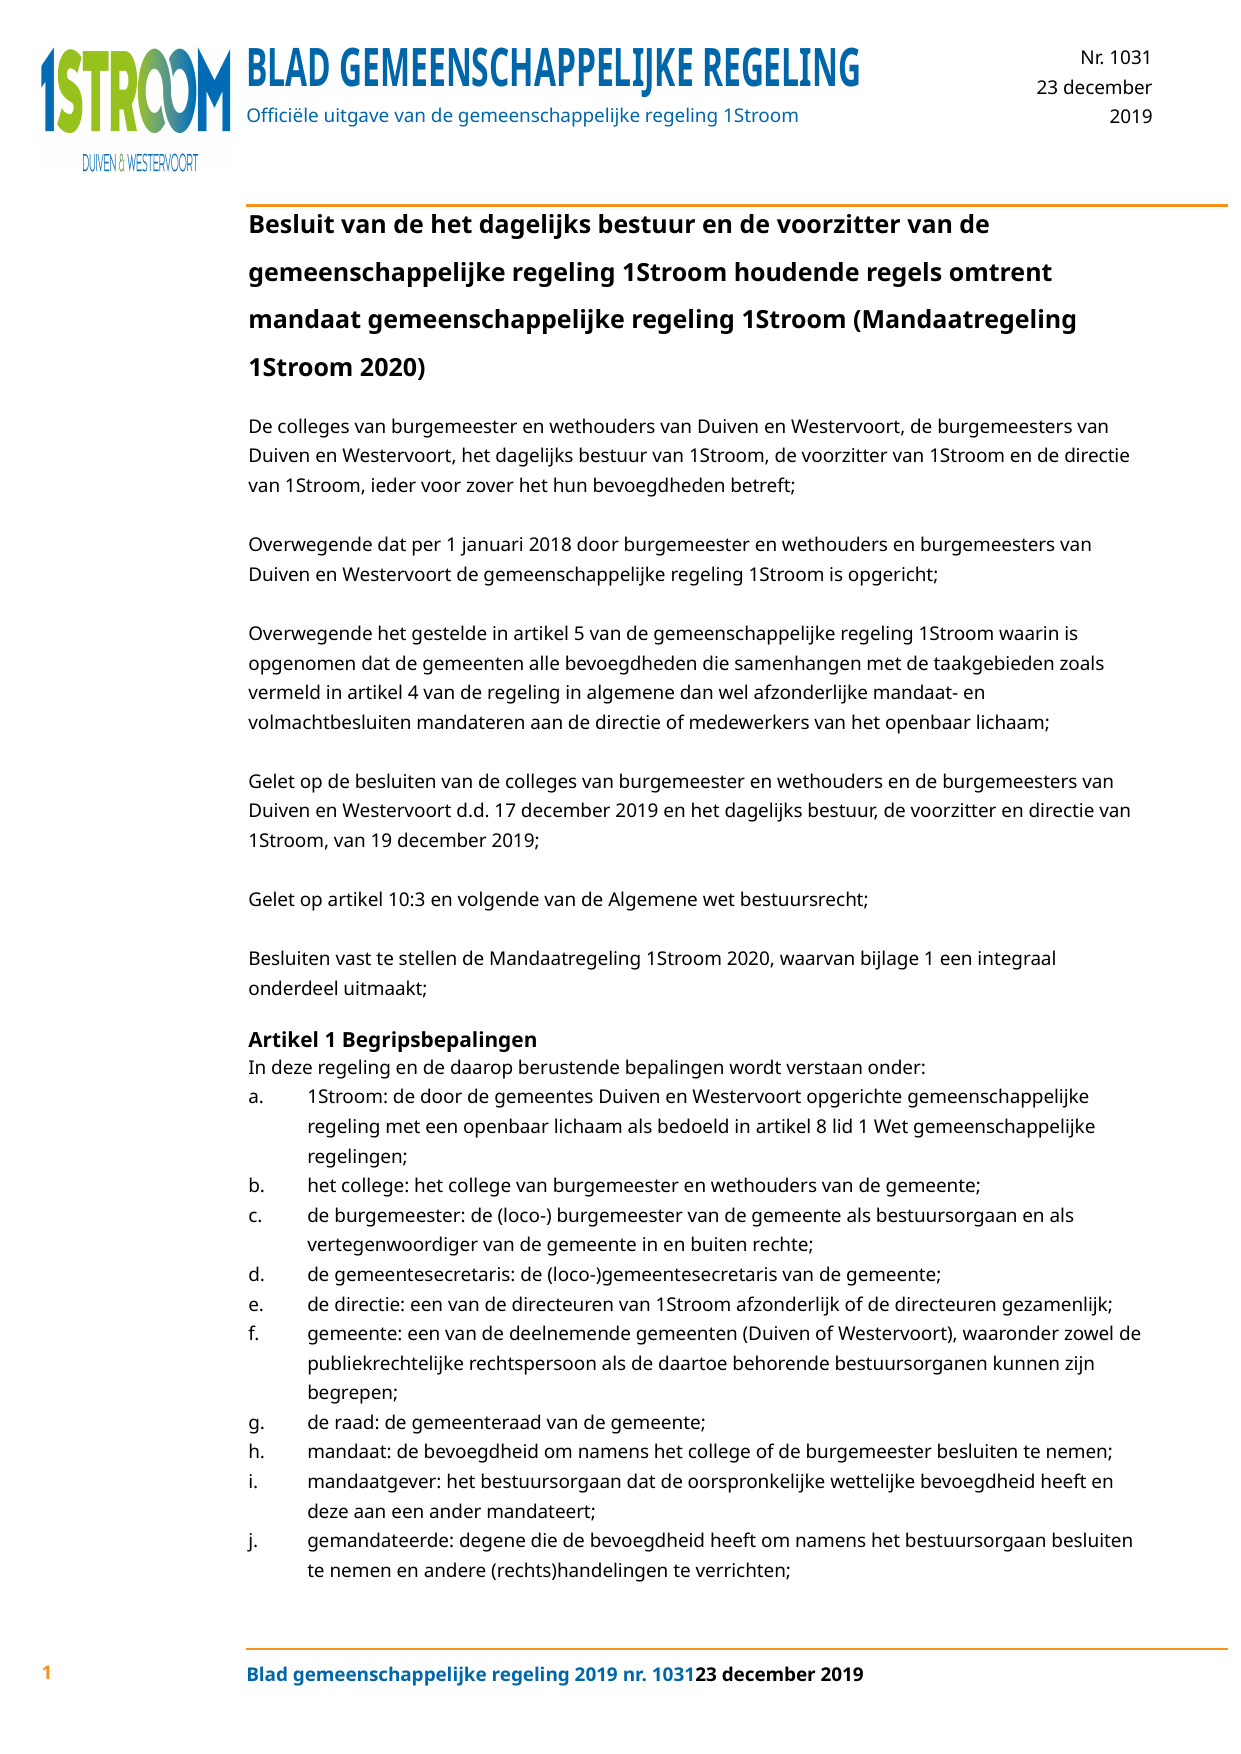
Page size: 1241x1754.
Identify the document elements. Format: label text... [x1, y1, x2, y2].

list het college: het college van burgemeester en wethouders van de gemeente; [248, 1172, 1152, 1198]
list de burgemeester: de (loco-) burgemeester van de gemeente als bestuursorgaan en als vertegenwoordiger van de gemeente in en buiten rechte; [248, 1202, 1152, 1257]
list mandaat: de bevoegdheid om namens het college of de burgemeester besluiten te nemen; [248, 1439, 1152, 1464]
list de gemeentesecretaris: de (loco-)gemeentesecretaris van de gemeente; [248, 1261, 1152, 1287]
list gemeente: een van de deelnemende gemeenten (Duiven of Westervoort), waaronder zowel de publiekrechtelijke rechtspersoon als de daartoe behorende bestuursorganen kunnen zijn begrepen; [248, 1320, 1152, 1405]
list mandaatgever: het bestuursorgaan dat de oorspronkelijke wettelijke bevoegdheid heeft en deze aan een ander mandateert; [248, 1468, 1152, 1523]
text In deze regeling en de daarop berustende bepalingen wordt verstaan onder: [248, 1054, 1152, 1080]
text Besluit van de het dagelijks bestuur en de voorzitter van de gemeenschappelijke regeling 1Stroom houdende regels omtrent mandaat gemeenschappelijke regeling 1Stroom (Mandaatregeling 1Stroom 2020) [248, 207, 1152, 384]
list 1Stroom: de door de gemeentes Duiven en Westervoort opgerichte gemeenschappelijke regeling met een openbaar lichaam als bedoeld in artikel 8 lid 1 Wet gemeenschappelijke regelingen; [248, 1084, 1152, 1168]
list gemandateerde: degene die de bevoegdheid heeft om namens het bestuursorgaan besluiten te nemen en andere (rechts)handelingen te verrichten; [248, 1527, 1152, 1583]
text Overwegende dat per 1 januari 2018 door burgemeester en wethouders en burgemeesters van Duiven en Westervoort de gemeenschappelijke regeling 1Stroom is opgericht; [248, 531, 1152, 587]
text Gelet op de besluiten van de colleges van burgemeester en wethouders en de burgemeesters van Duiven en Westervoort d.d. 17 december 2019 en het dagelijks bestuur, de voorzitter en directie van 1Stroom, van 19 december 2019; [248, 768, 1152, 853]
text Besluiten vast te stellen de Mandaatregeling 1Stroom 2020, waarvan bijlage 1 een integraal onderdeel uitmaakt; [248, 946, 1152, 1001]
text Gelet op artikel 10:3 en volgende van de Algemene wet bestuursrecht; [248, 886, 1152, 912]
picture [41, 47, 231, 172]
text De colleges van burgemeester en wethouders van Duiven en Westervoort, de burgemeesters van Duiven en Westervoort, het dagelijks bestuur van 1Stroom, de voorzitter van 1Stroom en de directie van 1Stroom, ieder voor zover het hun bevoegdheden betreft; [248, 413, 1152, 498]
text Overwegende het gestelde in artikel 5 van de gemeenschappelijke regeling 1Stroom waarin is opgenomen dat de gemeenten alle bevoegdheden die samenhangen met de taakgebieden zoals vermeld in artikel 4 van de regeling in algemene dan wel afzonderlijke mandaat- en volmachtbesluiten mandateren aan de directie of medewerkers van het openbaar lichaam; [248, 620, 1152, 735]
text Artikel 1 Begripsbepalingen [248, 1026, 1152, 1054]
list de raad: de gemeenteraad van de gemeente; [248, 1409, 1152, 1435]
list de directie: een van de directeuren van 1Stroom afzonderlijk of de directeuren gezamenlijk; [248, 1291, 1152, 1316]
